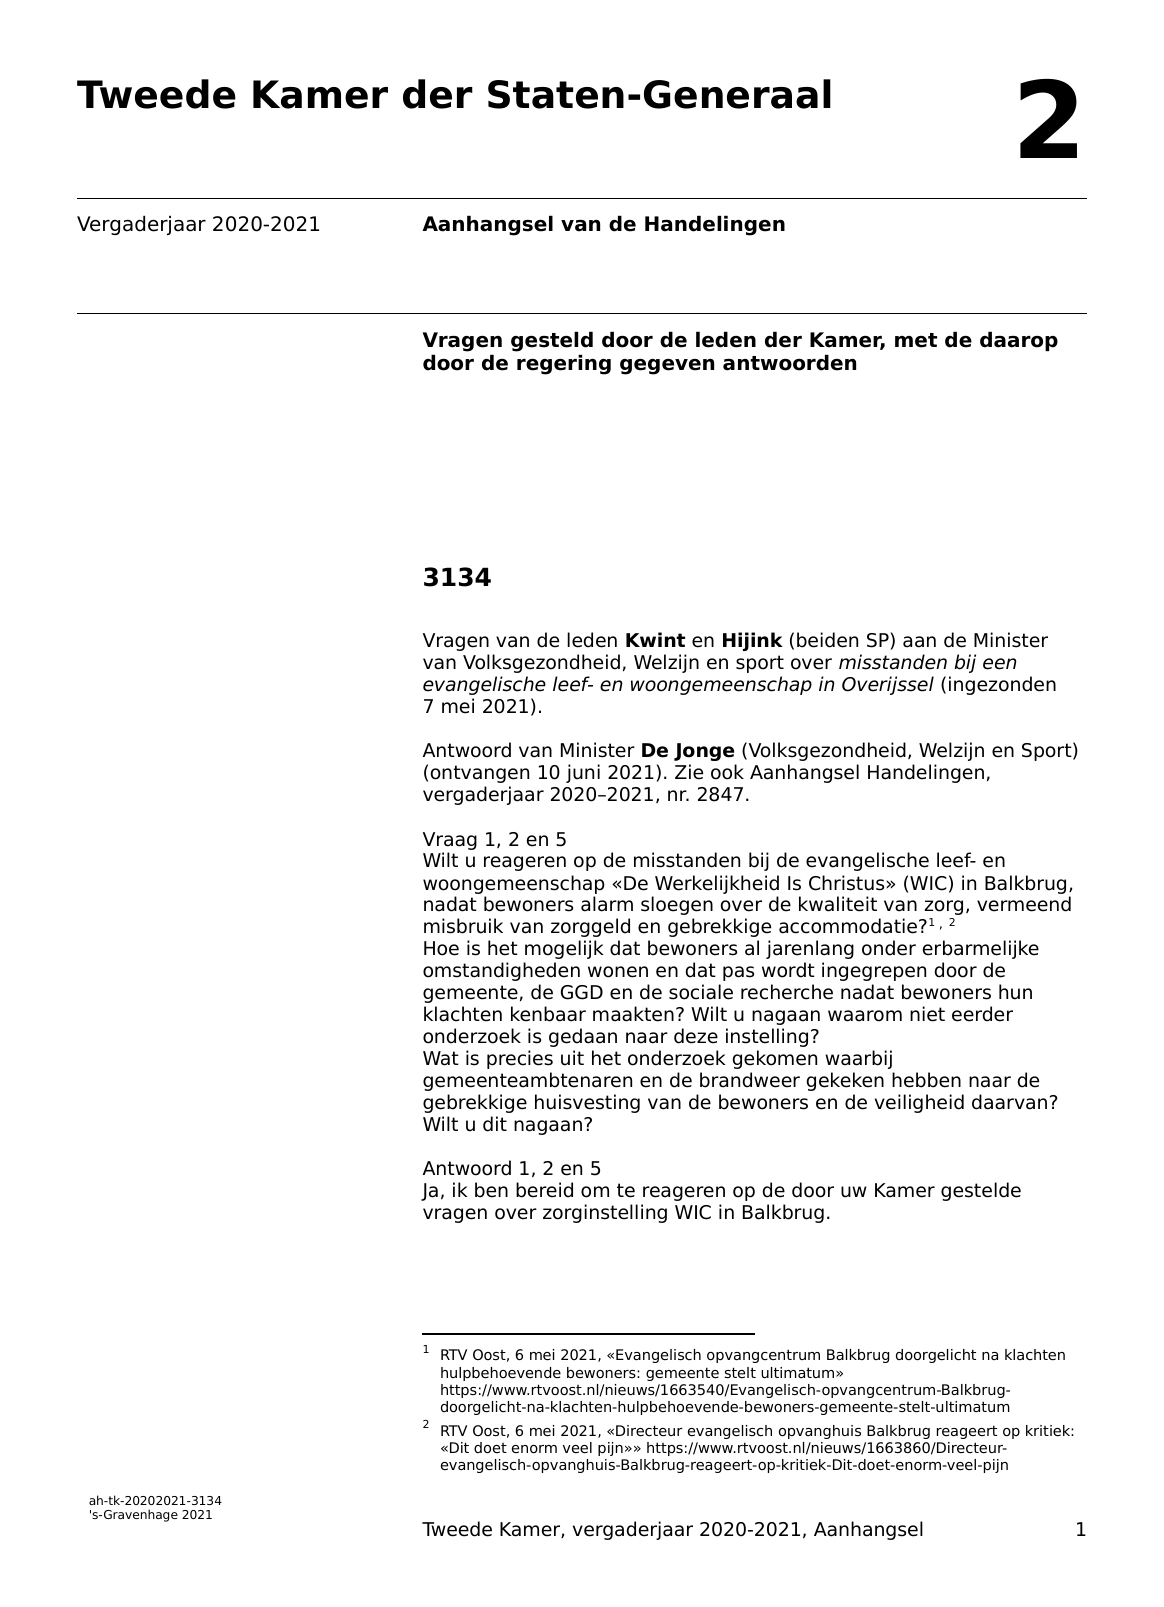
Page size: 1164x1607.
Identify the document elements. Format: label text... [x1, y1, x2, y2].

text Antwoord 1, 2 en 5 [422, 1158, 1087, 1180]
table_header 2 [886, 59, 1087, 198]
text Vraag 1, 2 en 5 [422, 828, 1087, 850]
text 3134 [422, 563, 1087, 592]
table_cell Aanhangsel van de Handelingen [422, 199, 1087, 313]
text Ja, ik ben bereid om te reageren op de door uw Kamer gestelde vragen over zorginstelling WIC in Balkbrug. [422, 1180, 1087, 1224]
text Wat is precies uit het onderzoek gekomen waarbij gemeenteambtenaren en de brandweer gekeken hebben naar de gebrekkige huisvesting van de bewoners en de veiligheid daarvan? Wilt u dit nagaan? [422, 1048, 1087, 1136]
text RTV Oost, 6 mei 2021, «Directeur evangelisch opvanghuis Balkbrug reageert op kritiek: «Dit doet enorm veel pijn»» https://www.rtvoost.nl/nieuws/1663860/Directeur-evangelisch-opvanghuis-Balkbrug-reageert-op-kritiek-Dit-doet-enorm-veel-pijn [422, 1418, 1087, 1474]
text Hoe is het mogelijk dat bewoners al jarenlang onder erbarmelijke omstandigheden wonen en dat pas wordt ingegrepen door de gemeente, de GGD en de sociale recherche nadat bewoners hun klachten kenbaar maakten? Wilt u nagaan waarom niet eerder onderzoek is gedaan naar deze instelling? [422, 938, 1087, 1048]
text Vragen van de leden Kwint en Hijink (beiden SP) aan de Minister van Volksgezondheid, Welzijn en sport over misstanden bij een evangelische leef- en woongemeenschap in Overijssel (ingezonden 7 mei 2021). [422, 630, 1087, 718]
text Wilt u reageren op de misstanden bij de evangelische leef- en woongemeenschap «De Werkelijkheid Is Christus» (WIC) in Balkbrug, nadat bewoners alarm sloegen over de kwaliteit van zorg, vermeend misbruik van zorggeld en gebrekkige accommodatie?, [422, 850, 1087, 938]
table_header Tweede Kamer der Staten-Generaal [77, 59, 886, 198]
text ah-tk-20202021-3134 [88, 1494, 323, 1508]
text 's-Gravenhage 2021 [88, 1508, 323, 1522]
table_cell [77, 314, 422, 375]
text Antwoord van Minister De Jonge (Volksgezondheid, Welzijn en Sport) (ontvangen 10 juni 2021). Zie ook Aanhangsel Handelingen, vergaderjaar 2020–2021, nr. 2847. [422, 740, 1087, 806]
text RTV Oost, 6 mei 2021, «Evangelisch opvangcentrum Balkbrug doorgelicht na klachten hulpbehoevende bewoners: gemeente stelt ultimatum» https://www.rtvoost.nl/nieuws/1663540/Evangelisch-opvangcentrum-Balkbrug-doorgelicht-na-klachten-hulpbehoevende-bewoners-gemeente-stelt-ultimatum [422, 1343, 1087, 1416]
table_cell Vergaderjaar 2020-2021 [77, 199, 422, 313]
table_cell Vragen gesteld door de leden der Kamer, met de daarop door de regering gegeven antwoorden [422, 314, 1087, 375]
